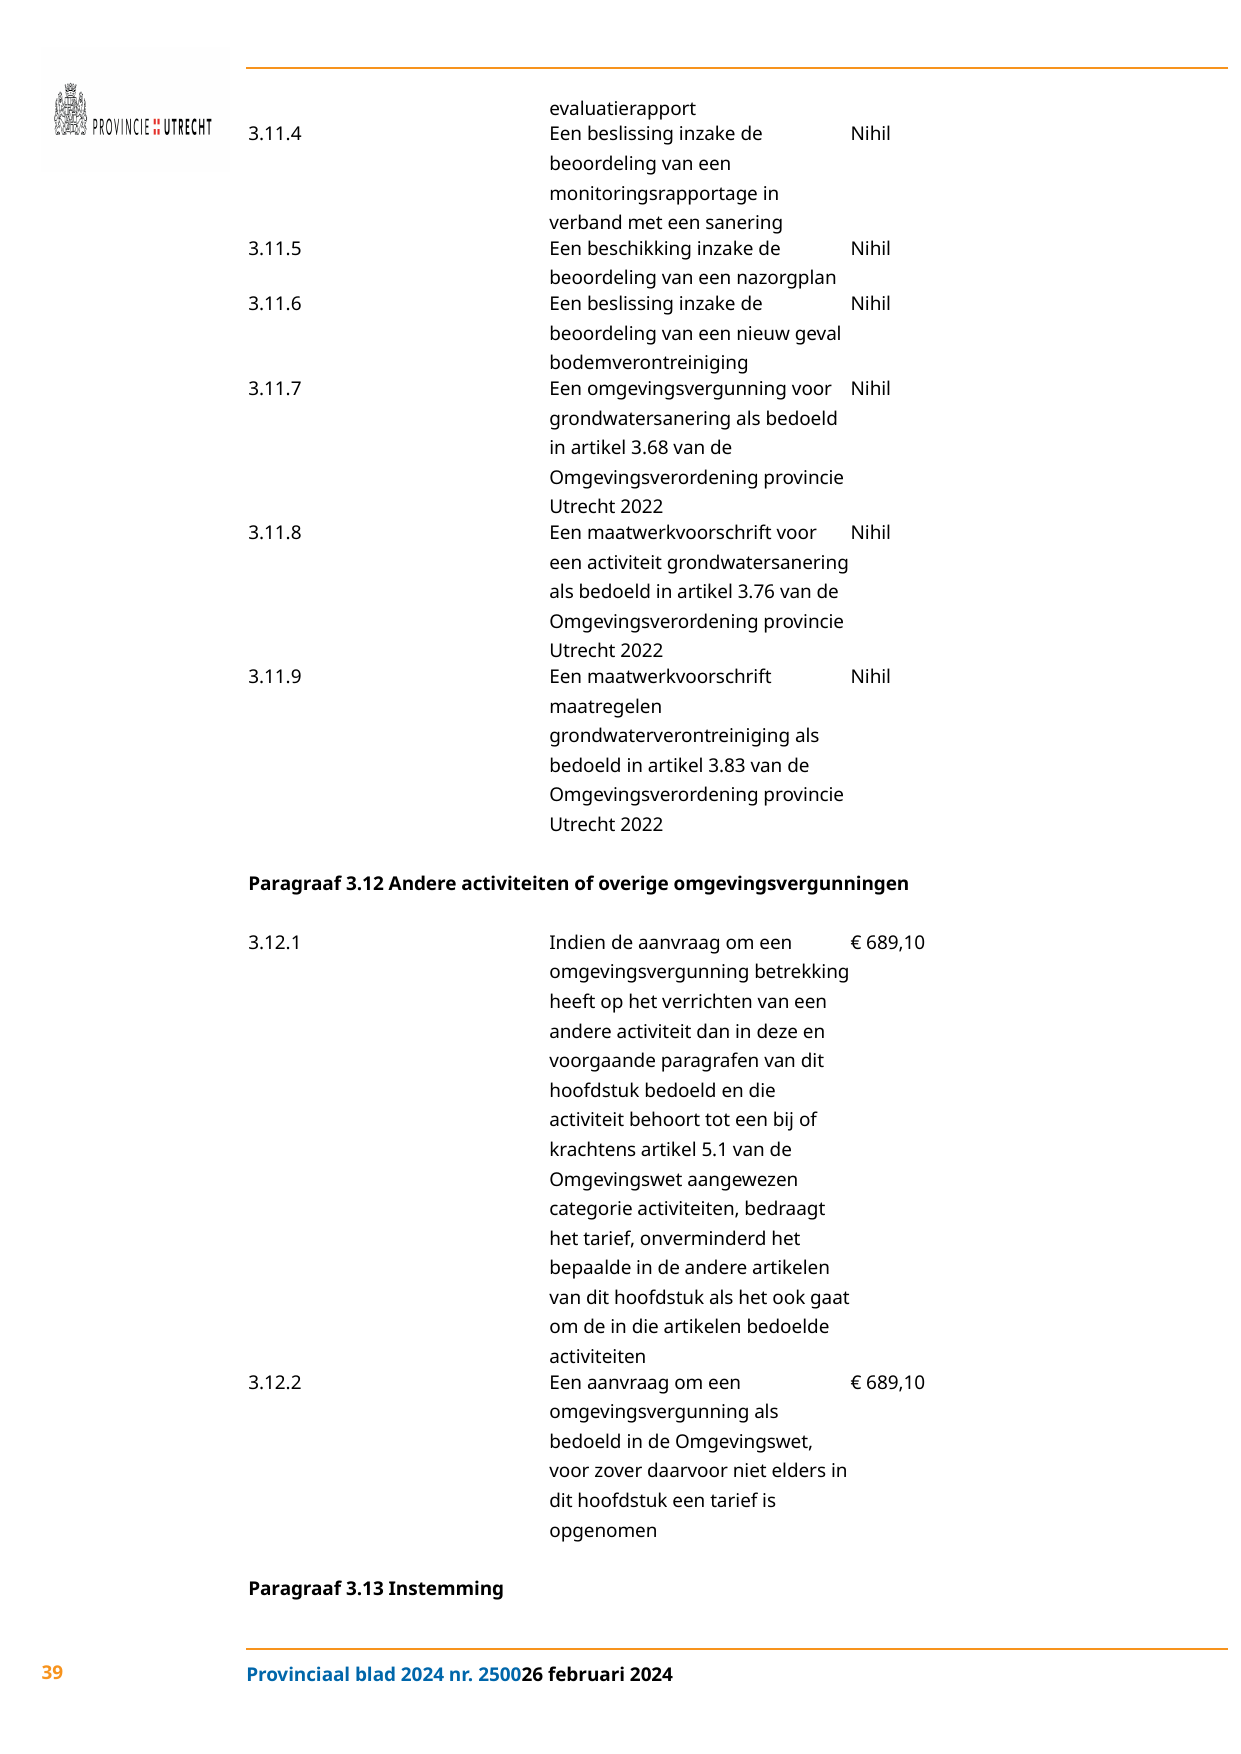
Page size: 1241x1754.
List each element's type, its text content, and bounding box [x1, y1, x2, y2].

table_header € 689,10 [850, 929, 1152, 1369]
table_cell 3.11.7 [248, 375, 549, 519]
table_cell Een aanvraag om een omgevingsvergunning als bedoeld in de Omgevingswet, voor zover daarvoor niet elders in dit hoofdstuk een tarief is opgenomen [549, 1369, 850, 1543]
table_cell 3.11.5 [248, 235, 549, 290]
table_cell [850, 95, 1152, 121]
table_cell Nihil [850, 375, 1152, 519]
table_cell 3.12.2 [248, 1369, 549, 1543]
table_cell Nihil [850, 663, 1152, 837]
table_cell Nihil [850, 235, 1152, 290]
table_cell Nihil [850, 121, 1152, 235]
table_cell 3.11.6 [248, 290, 549, 375]
table_cell 3.11.9 [248, 663, 549, 837]
picture [41, 47, 231, 172]
table_cell evaluatierapport [549, 95, 850, 121]
table_cell Een beslissing inzake de beoordeling van een nieuw geval bodemverontreiniging [549, 290, 850, 375]
table_cell 3.11.8 [248, 519, 549, 663]
table_cell 3.11.4 [248, 121, 549, 235]
table_header 3.12.1 [248, 929, 549, 1369]
text Paragraaf 3.12 Andere activiteiten of overige omgevingsvergunningen [248, 870, 1152, 896]
table_cell € 689,10 [850, 1369, 1152, 1543]
table_cell Een maatwerkvoorschrift maatregelen grondwaterverontreiniging als bedoeld in artikel 3.83 van de Omgevingsverordening provincie Utrecht 2022 [549, 663, 850, 837]
table_cell Een maatwerkvoorschrift voor een activiteit grondwatersanering als bedoeld in artikel 3.76 van de Omgevingsverordening provincie Utrecht 2022 [549, 519, 850, 663]
table_cell Een beschikking inzake de beoordeling van een nazorgplan [549, 235, 850, 290]
table_header Indien de aanvraag om een omgevingsvergunning betrekking heeft op het verrichten van een andere activiteit dan in deze en voorgaande paragrafen van dit hoofdstuk bedoeld en die activiteit behoort tot een bij of krachtens artikel 5.1 van de Omgevingswet aangewezen categorie activiteiten, bedraagt het tarief, onverminderd het bepaalde in de andere artikelen van dit hoofdstuk als het ook gaat om de in die artikelen bedoelde activiteiten [549, 929, 850, 1369]
table_cell Een beslissing inzake de beoordeling van een monitoringsrapportage in verband met een sanering [549, 121, 850, 235]
table_cell Nihil [850, 519, 1152, 663]
table_cell Een omgevingsvergunning voor grondwatersanering als bedoeld in artikel 3.68 van de Omgevingsverordening provincie Utrecht 2022 [549, 375, 850, 519]
text Paragraaf 3.13 Instemming [248, 1575, 1152, 1601]
table_cell [248, 95, 549, 121]
table_cell Nihil [850, 290, 1152, 375]
